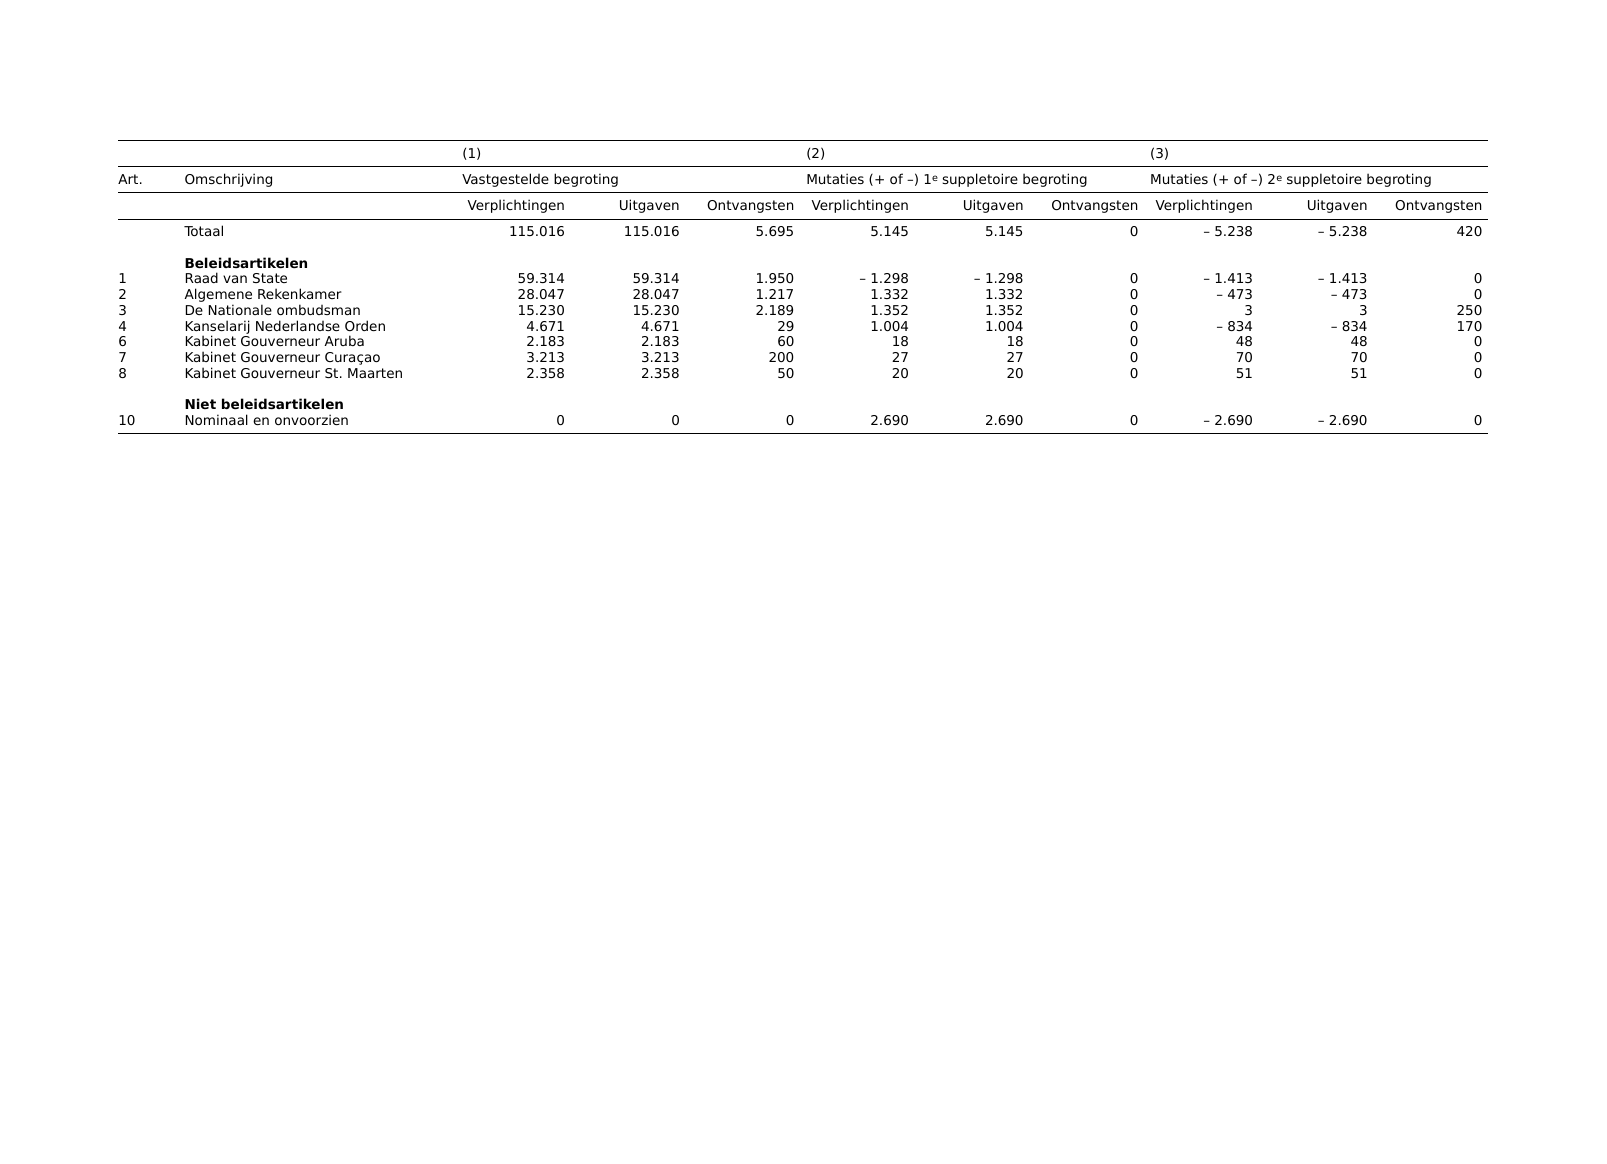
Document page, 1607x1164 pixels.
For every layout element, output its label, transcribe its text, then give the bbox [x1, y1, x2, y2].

table_cell [915, 397, 1029, 413]
table_cell 7 [118, 350, 178, 366]
table_cell [179, 381, 456, 397]
table_cell Ontvangsten [1029, 193, 1144, 218]
table_cell 0 [1373, 334, 1488, 350]
table_cell [800, 240, 915, 256]
table_cell 0 [1029, 220, 1144, 240]
table_cell [571, 256, 685, 271]
table_cell 15.230 [571, 303, 685, 318]
table_cell 3.213 [456, 350, 571, 366]
table_cell 3 [1259, 303, 1373, 318]
table_cell 2.690 [800, 413, 915, 433]
table_cell [1373, 381, 1488, 397]
table_cell 1.352 [915, 303, 1029, 318]
table_cell Raad van State [179, 271, 456, 287]
table_cell Niet beleidsartikelen [179, 397, 456, 413]
table_cell 10 [118, 413, 178, 433]
table_cell [1259, 381, 1373, 397]
table_cell 1.004 [800, 319, 915, 334]
table_cell 0 [1029, 413, 1144, 433]
table_cell 0 [1373, 271, 1488, 287]
table_cell [456, 397, 571, 413]
table_cell 15.230 [456, 303, 571, 318]
table_cell 8 [118, 366, 178, 381]
table_cell Uitgaven [571, 193, 685, 218]
table_cell 0 [685, 413, 800, 433]
table_cell 48 [1144, 334, 1259, 350]
table_cell 4.671 [456, 319, 571, 334]
table_cell – 1.413 [1144, 271, 1259, 287]
table_cell [915, 240, 1029, 256]
table_cell [685, 397, 800, 413]
table_cell 0 [456, 413, 571, 433]
table_cell 5.145 [915, 220, 1029, 240]
table_cell 1.217 [685, 287, 800, 303]
table_cell Kabinet Gouverneur St. Maarten [179, 366, 456, 381]
table_cell 3 [118, 303, 178, 318]
table_cell 29 [685, 319, 800, 334]
table_cell [1144, 240, 1259, 256]
table_cell [571, 397, 685, 413]
table_cell [456, 381, 571, 397]
table_cell 0 [1373, 413, 1488, 433]
table_cell 4 [118, 319, 178, 334]
table_cell 1 [118, 271, 178, 287]
table_cell – 1.413 [1259, 271, 1373, 287]
table_cell [1029, 397, 1144, 413]
table_cell 59.314 [571, 271, 685, 287]
table_cell 2.690 [915, 413, 1029, 433]
table_cell [1373, 397, 1488, 413]
table_cell 0 [1029, 334, 1144, 350]
table_cell – 5.238 [1144, 220, 1259, 240]
table_cell 5.145 [800, 220, 915, 240]
table_cell [1144, 256, 1259, 271]
table_cell [118, 193, 178, 218]
table_cell [800, 381, 915, 397]
table_header (3) [1144, 141, 1488, 166]
table_cell [685, 256, 800, 271]
table_cell Algemene Rekenkamer [179, 287, 456, 303]
table_header (2) [800, 141, 1144, 166]
table_cell Vastgestelde begroting [456, 167, 800, 192]
table_cell Beleidsartikelen [179, 256, 456, 271]
table_cell Art. [118, 167, 178, 192]
table_cell 1.352 [800, 303, 915, 318]
table_cell 51 [1144, 366, 1259, 381]
table_cell 6 [118, 334, 178, 350]
table_cell [118, 256, 178, 271]
table_cell Nominaal en onvoorzien [179, 413, 456, 433]
table_cell 0 [1029, 350, 1144, 366]
table_cell Verplichtingen [456, 193, 571, 218]
table_cell [1259, 397, 1373, 413]
table_cell [456, 240, 571, 256]
table_cell Verplichtingen [800, 193, 915, 218]
table_cell [685, 381, 800, 397]
table_cell [1029, 256, 1144, 271]
table_cell 18 [915, 334, 1029, 350]
table_cell 2.358 [571, 366, 685, 381]
table_cell [179, 240, 456, 256]
table_cell 2 [118, 287, 178, 303]
table_cell [571, 381, 685, 397]
table_cell Uitgaven [915, 193, 1029, 218]
table_cell 170 [1373, 319, 1488, 334]
table_header [179, 141, 456, 166]
table_cell [571, 240, 685, 256]
table_cell 60 [685, 334, 800, 350]
table_cell 1.950 [685, 271, 800, 287]
table_cell [179, 193, 456, 218]
table_cell [1259, 256, 1373, 271]
table_cell 51 [1259, 366, 1373, 381]
table_cell [685, 240, 800, 256]
table_cell De Nationale ombudsman [179, 303, 456, 318]
table_cell – 2.690 [1259, 413, 1373, 433]
table_cell 2.183 [456, 334, 571, 350]
table_cell – 834 [1259, 319, 1373, 334]
table_cell 250 [1373, 303, 1488, 318]
table_cell 3 [1144, 303, 1259, 318]
table_cell 59.314 [456, 271, 571, 287]
table_cell 420 [1373, 220, 1488, 240]
table_cell 20 [915, 366, 1029, 381]
table_cell 0 [1029, 271, 1144, 287]
table_cell 70 [1259, 350, 1373, 366]
table_cell Kabinet Gouverneur Aruba [179, 334, 456, 350]
table_cell Uitgaven [1259, 193, 1373, 218]
table_cell Kabinet Gouverneur Curaçao [179, 350, 456, 366]
table_cell [1373, 240, 1488, 256]
table_header (1) [456, 141, 800, 166]
table_cell 28.047 [456, 287, 571, 303]
table_cell Ontvangsten [685, 193, 800, 218]
table_cell 5.695 [685, 220, 800, 240]
table_cell 3.213 [571, 350, 685, 366]
table_cell [118, 381, 178, 397]
table_cell 70 [1144, 350, 1259, 366]
table_cell Omschrijving [179, 167, 456, 192]
table_cell 0 [1373, 287, 1488, 303]
table_cell [915, 256, 1029, 271]
table_cell 0 [1029, 366, 1144, 381]
table_cell Mutaties (+ of –) 2e suppletoire begroting [1144, 167, 1488, 192]
table_cell [1373, 256, 1488, 271]
table_cell 1.332 [800, 287, 915, 303]
table_cell 0 [571, 413, 685, 433]
table_cell 0 [1029, 303, 1144, 318]
table_cell 200 [685, 350, 800, 366]
table_cell – 473 [1259, 287, 1373, 303]
table_header [118, 141, 178, 166]
table_cell [1029, 240, 1144, 256]
table_cell [800, 256, 915, 271]
table_cell 1.332 [915, 287, 1029, 303]
table_cell – 1.298 [800, 271, 915, 287]
table_cell 27 [915, 350, 1029, 366]
table_cell Ontvangsten [1373, 193, 1488, 218]
table_cell [1144, 381, 1259, 397]
table_cell [118, 397, 178, 413]
table_cell – 1.298 [915, 271, 1029, 287]
table_cell 50 [685, 366, 800, 381]
table_cell 20 [800, 366, 915, 381]
table_cell Mutaties (+ of –) 1e suppletoire begroting [800, 167, 1144, 192]
table_cell 27 [800, 350, 915, 366]
table_cell Totaal [179, 220, 456, 240]
table_cell [118, 240, 178, 256]
table_cell – 5.238 [1259, 220, 1373, 240]
table_cell 0 [1373, 366, 1488, 381]
table_cell [800, 397, 915, 413]
table_cell 28.047 [571, 287, 685, 303]
table_cell [1259, 240, 1373, 256]
table_cell [915, 381, 1029, 397]
table_cell – 834 [1144, 319, 1259, 334]
table_cell 0 [1029, 319, 1144, 334]
table_cell Verplichtingen [1144, 193, 1259, 218]
table_cell 115.016 [456, 220, 571, 240]
table_cell 4.671 [571, 319, 685, 334]
table_cell 0 [1373, 350, 1488, 366]
table_cell – 2.690 [1144, 413, 1259, 433]
table_cell 0 [1029, 287, 1144, 303]
table_cell [456, 256, 571, 271]
table_cell 2.358 [456, 366, 571, 381]
table_cell 115.016 [571, 220, 685, 240]
table_cell [1029, 381, 1144, 397]
table_cell [118, 220, 178, 240]
table_cell 18 [800, 334, 915, 350]
table_cell 48 [1259, 334, 1373, 350]
table_cell [1144, 397, 1259, 413]
table_cell – 473 [1144, 287, 1259, 303]
table_cell Kanselarij Nederlandse Orden [179, 319, 456, 334]
table_cell 2.183 [571, 334, 685, 350]
table_cell 1.004 [915, 319, 1029, 334]
table_cell 2.189 [685, 303, 800, 318]
